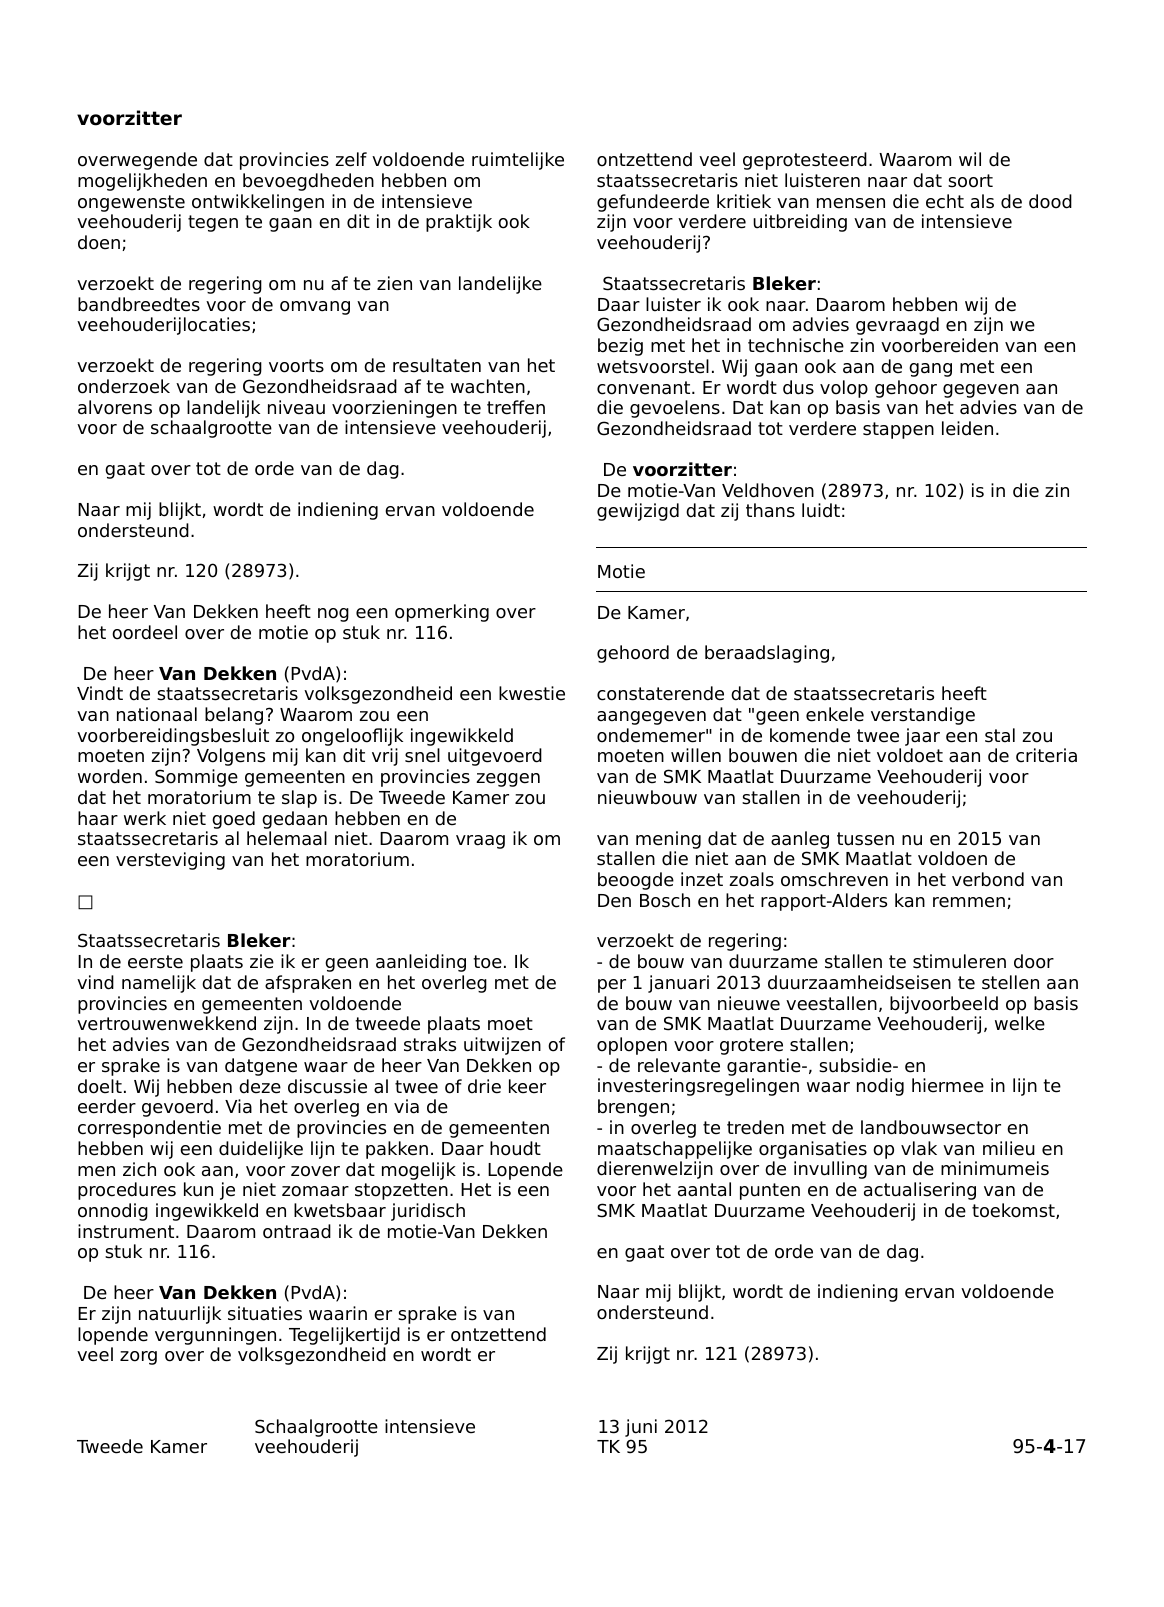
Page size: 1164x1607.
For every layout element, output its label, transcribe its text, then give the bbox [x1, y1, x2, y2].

text en gaat over tot de orde van de dag. [596, 1241, 1087, 1262]
text De heer Van Dekken (PvdA): [77, 663, 567, 684]
text constaterende dat de staatssecretaris heeft aangegeven dat "geen enkele verstandige ondememer" in de komende twee jaar een stal zou moeten willen bouwen die niet voldoet aan de criteria van de SMK Maatlat Duurzame Veehouderij voor nieuwbouw van stallen in de veehouderij; [596, 684, 1087, 808]
text - in overleg te treden met de landbouwsector en maatschappelijke organisaties op vlak van milieu en dierenwelzijn over de invulling van de minimumeis voor het aantal punten en de actualisering van de SMK Maatlat Duurzame Veehouderij in de toekomst, [596, 1118, 1087, 1221]
text verzoekt de regering: [596, 931, 1087, 952]
text De voorzitter: [596, 460, 1087, 480]
text gehoord de beraadslaging, [596, 643, 1087, 664]
text verzoekt de regering voorts om de resultaten van het onderzoek van de Gezondheidsraad af te wachten, alvorens op landelijk niveau voorzieningen te treffen voor de schaalgrootte van de intensieve veehouderij, [77, 356, 567, 439]
text verzoekt de regering om nu af te zien van landelijke bandbreedtes voor de omvang van veehouderijlocaties; [77, 274, 567, 336]
text Zij krijgt nr. 121 (28973). [596, 1344, 1087, 1364]
text In de eerste plaats zie ik er geen aanleiding toe. Ik vind namelijk dat de afspraken en het overleg met de provincies en gemeenten voldoende vertrouwenwekkend zijn. In de tweede plaats moet het advies van de Gezondheidsraad straks uitwijzen of er sprake is van datgene waar de heer Van Dekken op doelt. Wij hebben deze discussie al twee of drie keer eerder gevoerd. Via het overleg en via de correspondentie met de provincies en de gemeenten hebben wij een duidelijke lijn te pakken. Daar houdt men zich ook aan, voor zover dat mogelijk is. Lopende procedures kun je niet zomaar stopzetten. Het is een onnodig ingewikkeld en kwetsbaar juridisch instrument. Daarom ontraad ik de motie-Van Dekken op stuk nr. 116. [77, 952, 567, 1263]
text □ [77, 891, 567, 911]
text Er zijn natuurlijk situaties waarin er sprake is van lopende vergunningen. Tegelijkertijd is er ontzettend veel zorg over de volksgezondheid en wordt er [77, 1304, 567, 1366]
text - de relevante garantie-, subsidie- en investeringsregelingen waar nodig hiermee in lijn te brengen; [596, 1056, 1087, 1118]
text overwegende dat provincies zelf voldoende ruimtelijke mogelijkheden en bevoegdheden hebben om ongewenste ontwikkelingen in de intensieve veehouderij tegen te gaan en dit in de praktijk ook doen; [77, 150, 567, 254]
text Zij krijgt nr. 120 (28973). [77, 561, 567, 582]
text Staatssecretaris Bleker: [596, 274, 1087, 294]
text De Kamer, [596, 602, 1087, 623]
text Vindt de staatssecretaris volksgezondheid een kwestie van nationaal belang? Waarom zou een voorbereidingsbesluit zo ongelooflijk ingewikkeld moeten zijn? Volgens mij kan dit vrij snel uitgevoerd worden. Sommige gemeenten en provincies zeggen dat het moratorium te slap is. De Tweede Kamer zou haar werk niet goed gedaan hebben en de staatssecretaris al helemaal niet. Daarom vraag ik om een versteviging van het moratorium. [77, 684, 567, 871]
text De heer Van Dekken heeft nog een opmerking over het oordeel over de motie op stuk nr. 116. [77, 602, 567, 643]
text - de bouw van duurzame stallen te stimuleren door per 1 januari 2013 duurzaamheidseisen te stellen aan de bouw van nieuwe veestallen, bijvoorbeeld op basis van de SMK Maatlat Duurzame Veehouderij, welke oplopen voor grotere stallen; [596, 952, 1087, 1056]
text en gaat over tot de orde van de dag. [77, 459, 567, 480]
text Motie [596, 562, 1087, 582]
text Staatssecretaris Bleker: [77, 931, 567, 952]
text van mening dat de aanleg tussen nu en 2015 van stallen die niet aan de SMK Maatlat voldoen de beoogde inzet zoals omschreven in het verbond van Den Bosch en het rapport-Alders kan remmen; [596, 828, 1087, 911]
text Naar mij blijkt, wordt de indiening ervan voldoende ondersteund. [77, 500, 567, 541]
text ontzettend veel geprotesteerd. Waarom wil de staatssecretaris niet luisteren naar dat soort gefundeerde kritiek van mensen die echt als de dood zijn voor verdere uitbreiding van de intensieve veehouderij? [596, 150, 1087, 254]
text De heer Van Dekken (PvdA): [77, 1283, 567, 1304]
text Daar luister ik ook naar. Daarom hebben wij de Gezondheidsraad om advies gevraagd en zijn we bezig met het in technische zin voorbereiden van een wetsvoorstel. Wij gaan ook aan de gang met een convenant. Er wordt dus volop gehoor gegeven aan die gevoelens. Dat kan op basis van het advies van de Gezondheidsraad tot verdere stappen leiden. [596, 294, 1087, 440]
text De motie-Van Veldhoven (28973, nr. 102) is in die zin gewijzigd dat zij thans luidt: [596, 480, 1087, 522]
text Naar mij blijkt, wordt de indiening ervan voldoende ondersteund. [596, 1282, 1087, 1324]
